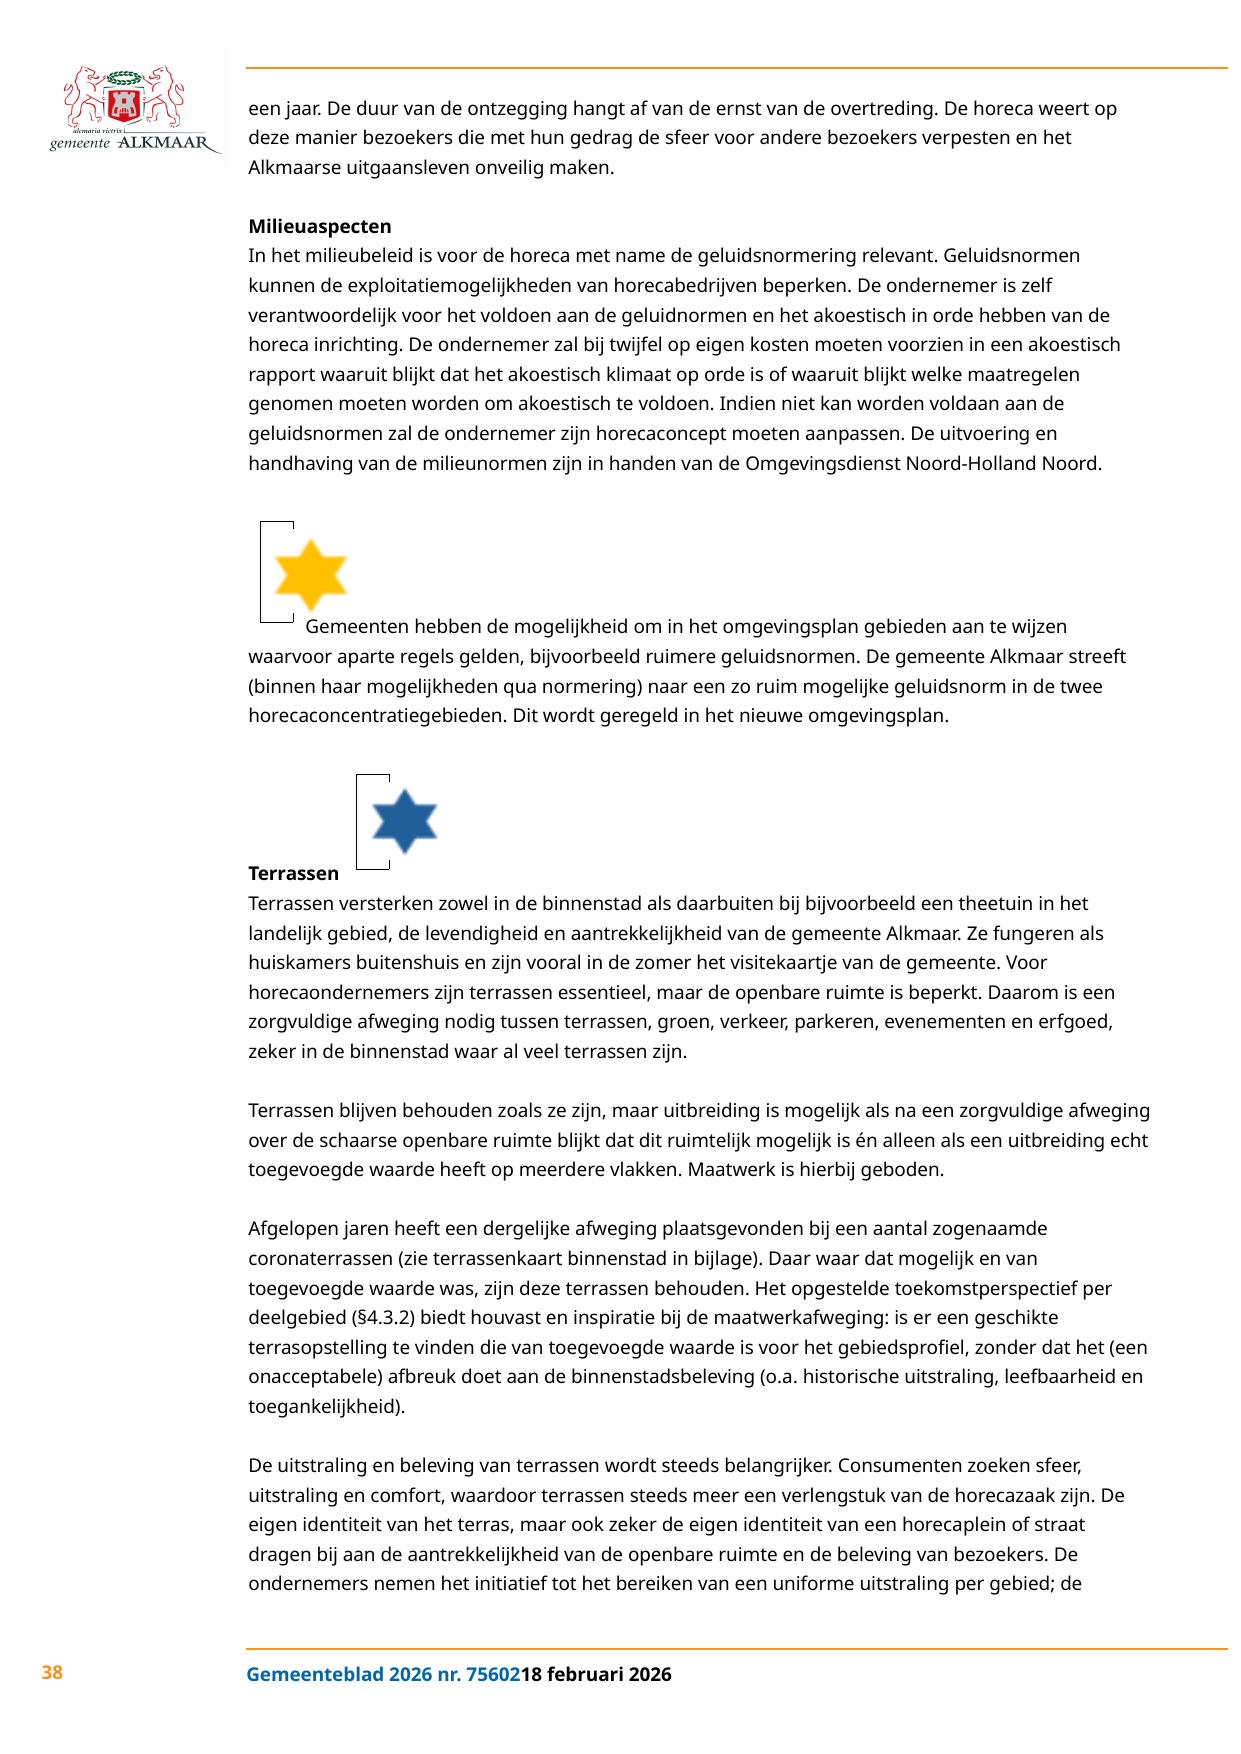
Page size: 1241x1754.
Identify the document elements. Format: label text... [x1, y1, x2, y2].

text Gemeenten hebben de mogelijkheid om in het omgevingsplan gebieden aan te wijzen waarvoor aparte regels gelden, bijvoorbeeld ruimere geluidsnormen. De gemeente Alkmaar streeft (binnen haar mogelijkheden qua normering) naar een zo ruim mogelijke geluidsnorm in de twee horecaconcentratiegebieden. Dit wordt geregeld in het nieuwe omgevingsplan. [248, 509, 1152, 728]
text Milieuaspecten [248, 213, 1152, 239]
text Afgelopen jaren heeft een dergelijke afweging plaatsgevonden bij een aantal zogenaamde coronaterrassen (zie terrassenkaart binnenstad in bijlage). Daar waar dat mogelijk en van toegevoegde waarde was, zijn deze terrassen behouden. Het opgestelde toekomstperspectief per deelgebied (§4.3.2) biedt houvast en inspiratie bij de maatwerkafweging: is er een geschikte terrasopstelling te vinden die van toegevoegde waarde is voor het gebiedsprofiel, zonder dat het (een onacceptabele) afbreuk doet aan de binnenstadsbeleving (o.a. historische uitstraling, leefbaarheid en toegankelijkheid). [248, 1216, 1152, 1419]
text een jaar. De duur van de ontzegging hangt af van de ernst van de overtreding. De horeca weert op deze manier bezoekers die met hun gedrag de sfeer voor andere bezoekers verpesten en het Alkmaarse uitgaansleven onveilig maken. [248, 95, 1152, 180]
picture [364, 782, 454, 860]
picture [41, 47, 231, 172]
text Terrassen blijven behouden zoals ze zijn, maar uitbreiding is mogelijk als na een zorgvuldige afweging over de schaarse openbare ruimte blijkt dat dit ruimtelijk mogelijk is én alleen als een uitbreiding echt toegevoegde waarde heeft op meerdere vlakken. Maatwerk is hierbij geboden. [248, 1097, 1152, 1182]
text De uitstraling en beleving van terrassen wordt steeds belangrijker. Consumenten zoeken sfeer, uitstraling en comfort, waardoor terrassen steeds meer een verlengstuk van de horecazaak zijn. De eigen identiteit van het terras, maar ook zeker de eigen identiteit van een horeca­plein of straat dragen bij aan de aantrekkelijkheid van de openbare ruimte en de beleving van bezoekers. De ondernemers nemen het initiatief tot het bereiken van een uniforme uitstraling per gebied; de [248, 1452, 1152, 1596]
text Terrassen [248, 762, 1152, 886]
text Terrassen versterken zowel in de binnenstad als daarbuiten bij bijvoorbeeld een theetuin in het landelijk gebied, de levendigheid en aantrekkelijkheid van de gemeente Alkmaar. Ze fungeren als huiskamers buitenshuis en zijn vooral in de zomer het visitekaartje van de gemeente. Voor horecaondernemers zijn terrassen essentieel, maar de openbare ruimte is beperkt. Daarom is een zorgvuldige afweging nodig tussen terrassen, groen, verkeer, parkeren, evenementen en erfgoed, zeker in de binnenstad waar al veel terrassen zijn. [248, 890, 1152, 1064]
picture [268, 529, 358, 613]
text In het milieubeleid is voor de horeca met name de geluidsnormering relevant. Geluidsnormen kunnen de exploitatiemogelijkheden van horecabedrijven beperken. De ondernemer is zelf verantwoordelijk voor het voldoen aan de geluidnormen en het akoestisch in orde hebben van de horeca inrichting. De ondernemer zal bij twijfel op eigen kosten moeten voorzien in een akoestisch rapport waaruit blijkt dat het akoestisch klimaat op orde is of waaruit blijkt welke maatregelen genomen moeten worden om akoestisch te voldoen. Indien niet kan worden voldaan aan de geluidsnormen zal de ondernemer zijn horecaconcept moeten aanpassen. De uitvoering en handhaving van de milieunormen zijn in handen van de Omgevingsdienst Noord-Holland Noord. [248, 243, 1152, 476]
